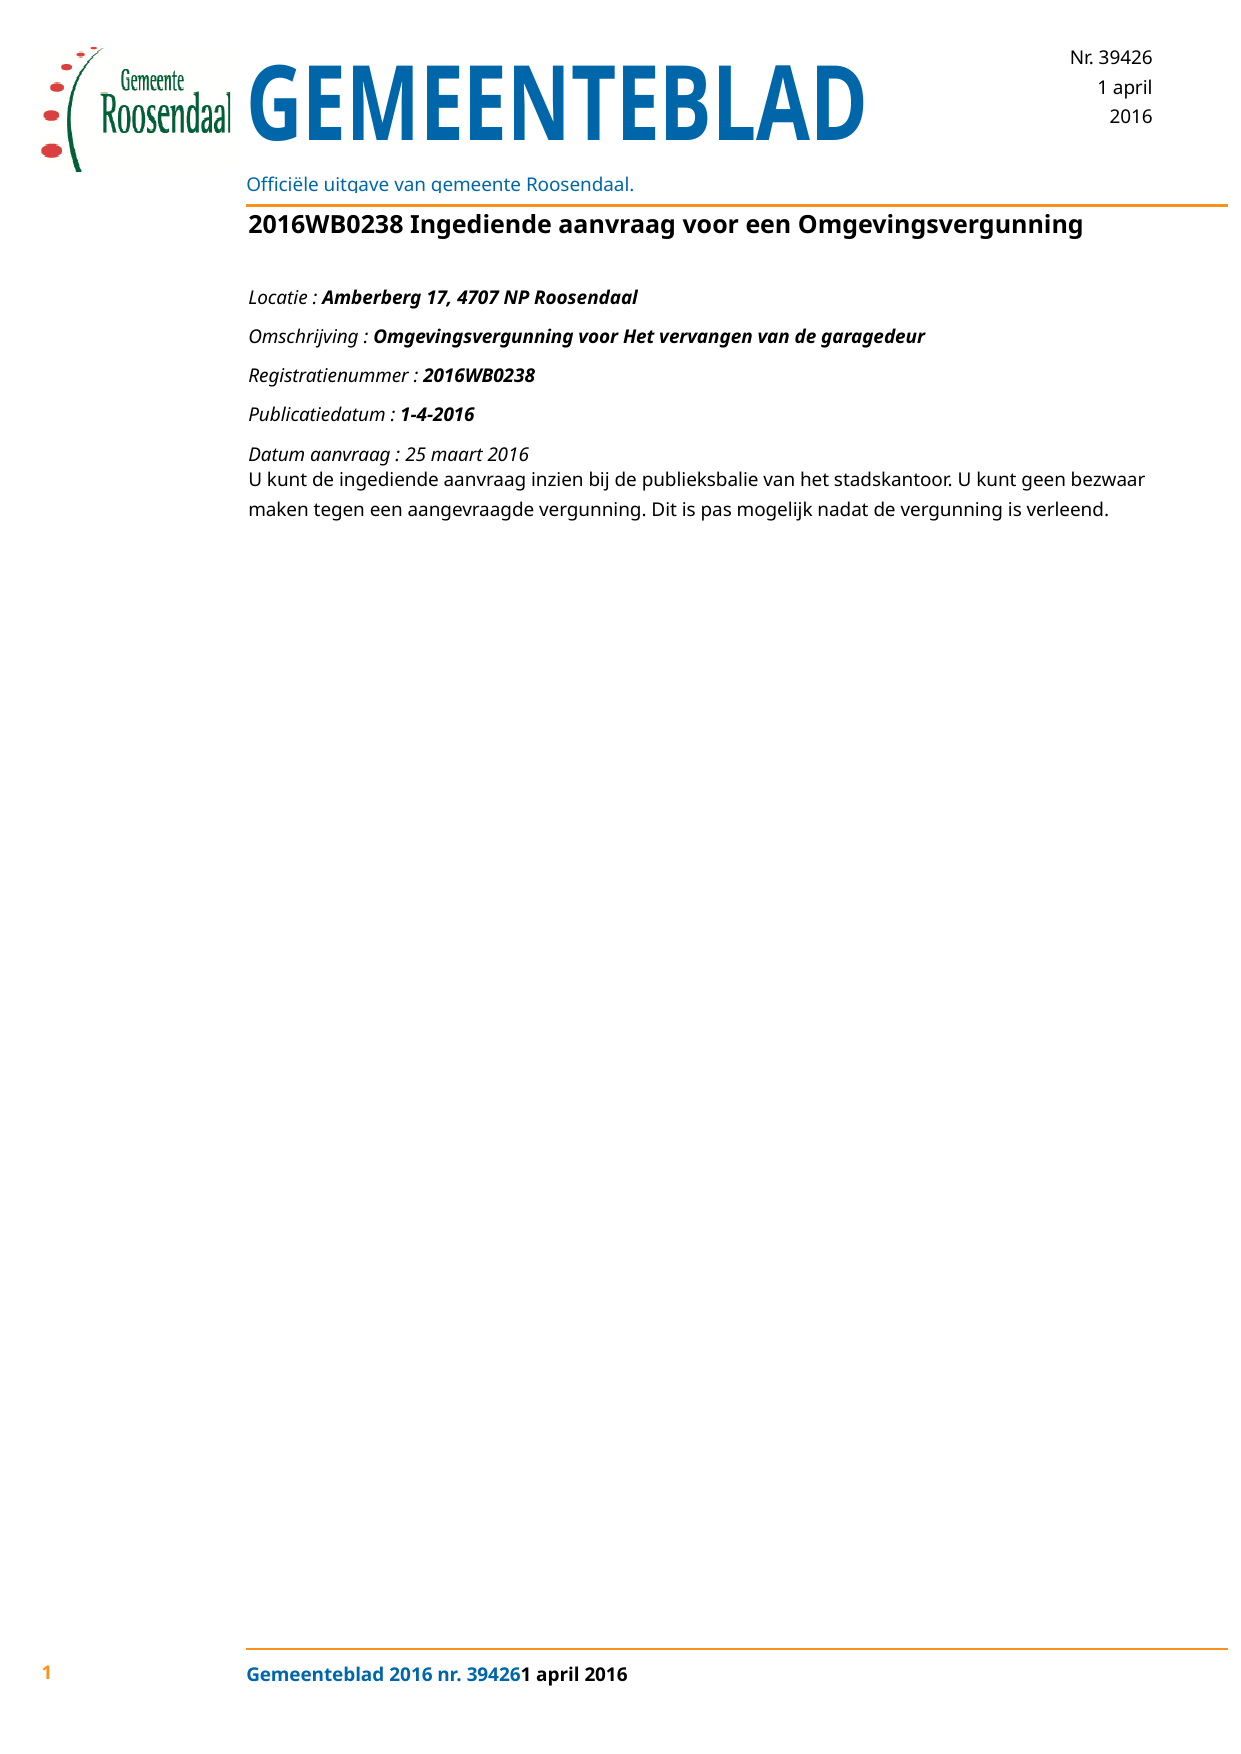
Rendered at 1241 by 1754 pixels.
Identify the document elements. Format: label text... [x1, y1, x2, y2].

text Publicatiedatum : 1-4-2016 [248, 402, 1152, 427]
text Omschrijving : Omgevingsvergunning voor Het vervangen van de garagedeur [248, 323, 1152, 349]
text Locatie : Amberberg 17, 4707 NP Roosendaal [248, 284, 1152, 309]
text Datum aanvraag : 25 maart 2016 [248, 441, 1152, 467]
text Registratienummer : 2016WB0238 [248, 362, 1152, 388]
picture [41, 47, 231, 172]
text 2016WB0238 Ingediende aanvraag voor een Omgevingsvergunning [248, 207, 1152, 241]
text U kunt de ingediende aanvraag inzien bij de publieksbalie van het stadskantoor. U kunt geen bezwaar maken tegen een aangevraagde vergunning. Dit is pas mogelijk nadat de vergunning is verleend. [248, 467, 1152, 522]
